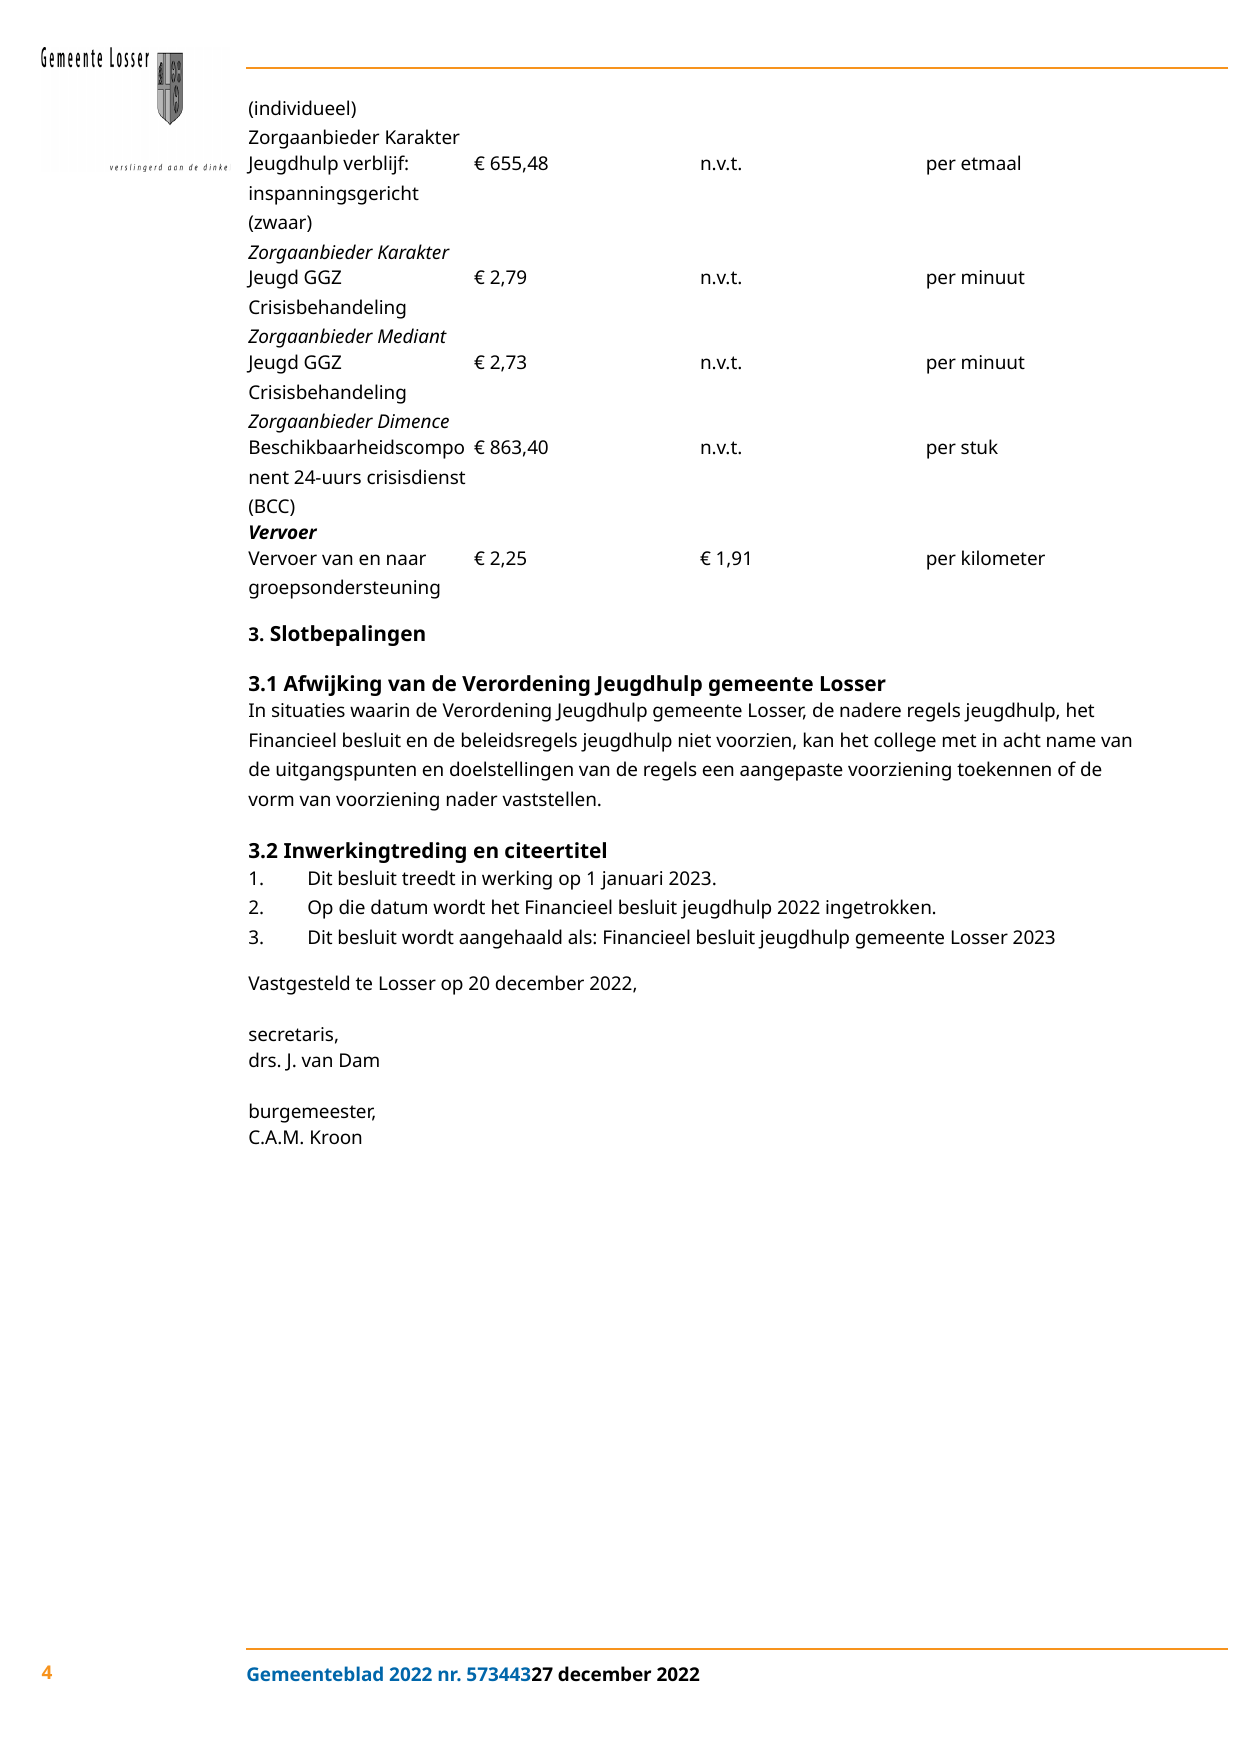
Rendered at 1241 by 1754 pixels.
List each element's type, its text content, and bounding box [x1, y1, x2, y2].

table_cell per minuut [926, 265, 1152, 349]
table_cell n.v.t. [700, 350, 926, 434]
text 3. Slotbepalingen [248, 619, 1152, 648]
table_cell [926, 95, 1152, 150]
text 3.1 Afwijking van de Verordening Jeugdhulp gemeente Losser [248, 669, 1152, 697]
table_cell Beschikbaarheidscomponent 24-uurs crisisdienst (BCC) [248, 434, 474, 519]
table_cell [700, 519, 926, 545]
table_cell Jeugdhulp verblijf: inspanningsgericht (zwaar) Zorgaanbieder Karakter [248, 150, 474, 264]
text 3.2 Inwerkingtreding en citeertitel [248, 836, 1152, 865]
text Vastgesteld te Losser op 20 december 2022, [248, 970, 1152, 995]
text C.A.M. Kroon [248, 1124, 1152, 1150]
table_cell € 863,40 [474, 434, 700, 519]
text secretaris, [248, 1021, 1152, 1047]
table_cell € 2,73 [474, 350, 700, 434]
list Dit besluit wordt aangehaald als: Financieel besluit jeugdhulp gemeente Losser 2023 [248, 924, 1152, 950]
table_cell n.v.t. [700, 265, 926, 349]
table_cell (individueel) Zorgaanbieder Karakter [248, 95, 474, 150]
text drs. J. van Dam [248, 1047, 1152, 1073]
table_cell Jeugd GGZ Crisisbehandeling Zorgaanbieder Mediant [248, 265, 474, 349]
table_cell Jeugd GGZ Crisisbehandeling Zorgaanbieder Dimence [248, 350, 474, 434]
table_cell n.v.t. [700, 150, 926, 264]
table_cell Vervoer [248, 519, 474, 545]
list Op die datum wordt het Financieel besluit jeugdhulp 2022 ingetrokken. [248, 894, 1152, 920]
table_cell per kilometer [926, 545, 1152, 600]
table_cell [926, 519, 1152, 545]
table_cell [474, 519, 700, 545]
table_cell [474, 95, 700, 150]
table_cell [700, 95, 926, 150]
table_cell € 2,25 [474, 545, 700, 600]
table_cell per etmaal [926, 150, 1152, 264]
table_cell n.v.t. [700, 434, 926, 519]
text In situaties waarin de Verordening Jeugdhulp gemeente Losser, de nadere regels jeugdhulp, het Financieel besluit en de beleidsregels jeugdhulp niet voorzien, kan het college met in acht name van de uitgangspunten en doelstellingen van de regels een aangepaste voorziening toekennen of de vorm van voorziening nader vaststellen. [248, 697, 1152, 812]
table_cell per minuut [926, 350, 1152, 434]
list Dit besluit treedt in werking op 1 januari 2023. [248, 865, 1152, 891]
text burgemeester, [248, 1098, 1152, 1124]
table_cell € 2,79 [474, 265, 700, 349]
table_cell € 1,91 [700, 545, 926, 600]
table_cell € 655,48 [474, 150, 700, 264]
picture [41, 47, 231, 172]
table_cell per stuk [926, 434, 1152, 519]
table_cell Vervoer van en naar groepsondersteuning [248, 545, 474, 600]
